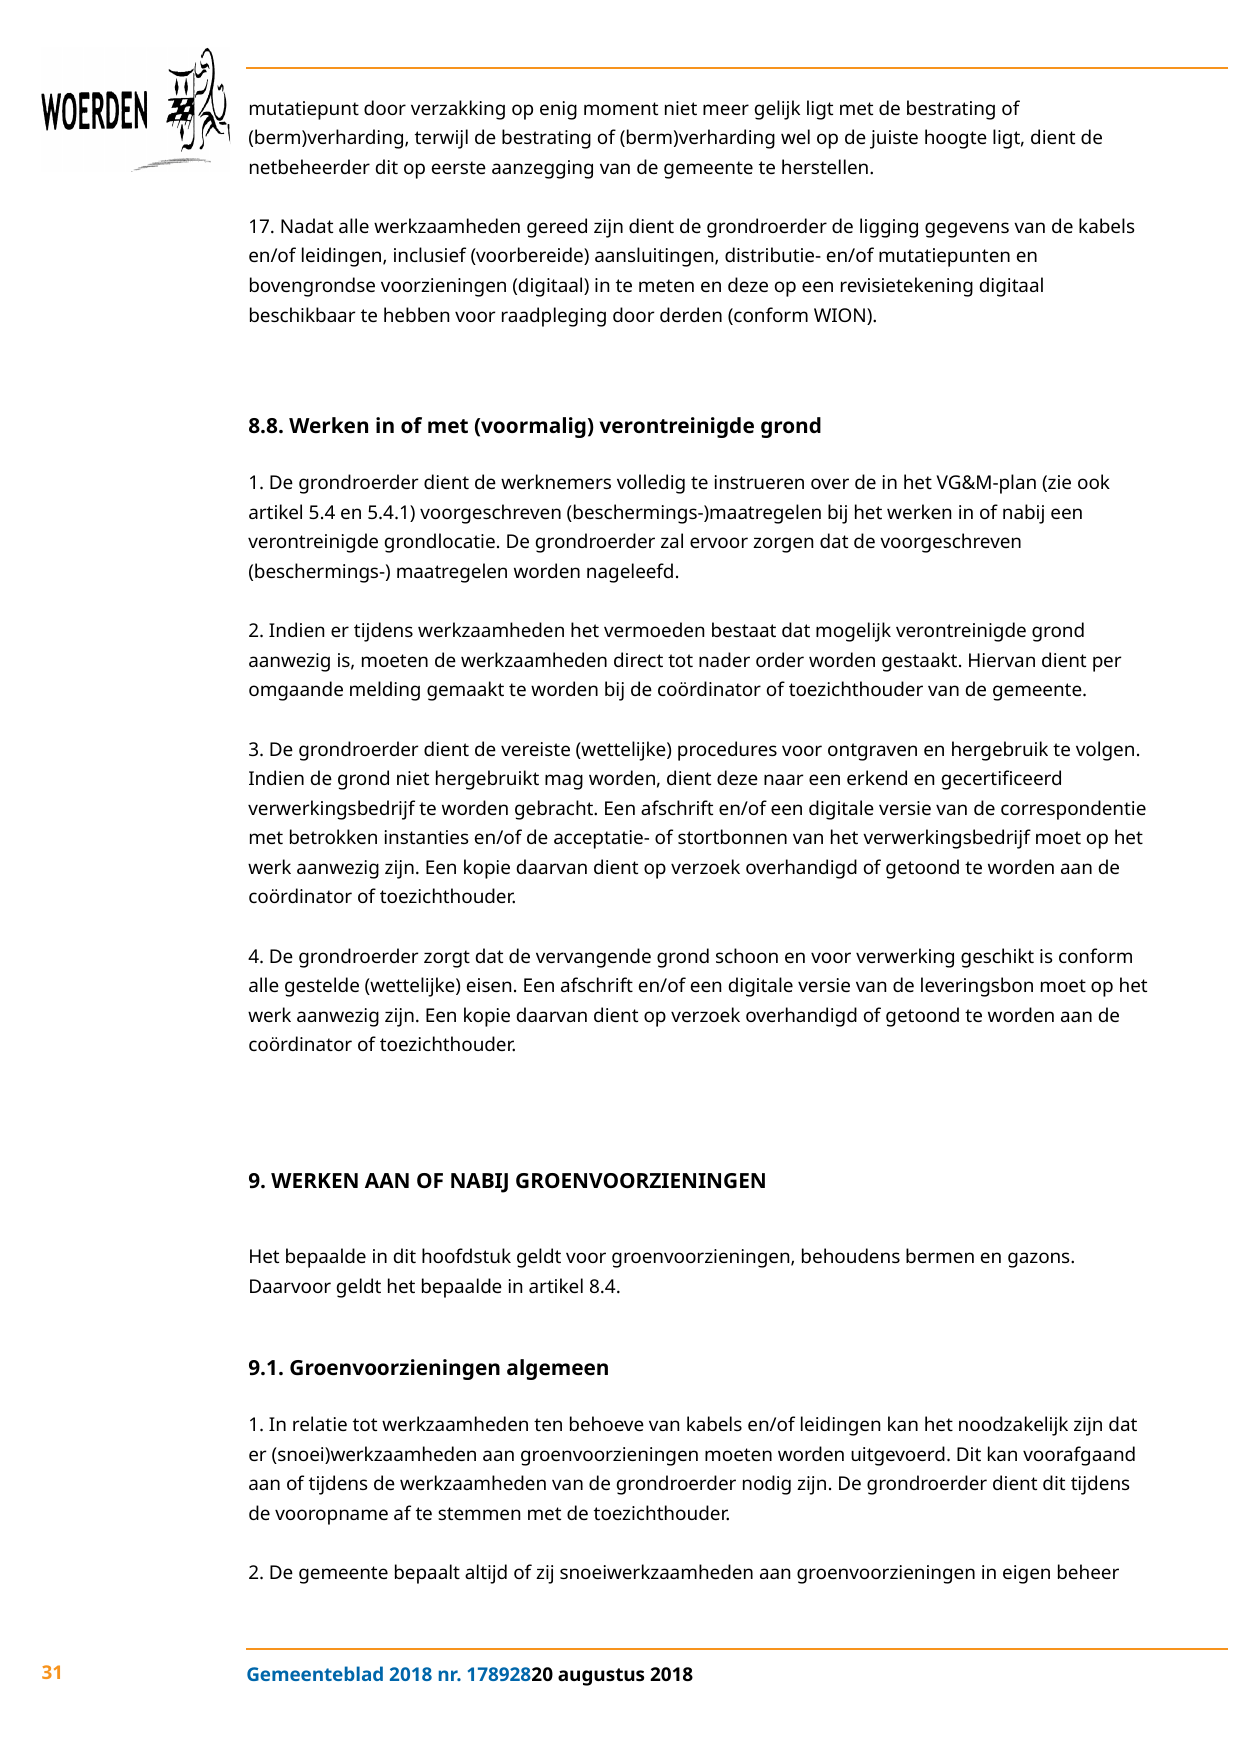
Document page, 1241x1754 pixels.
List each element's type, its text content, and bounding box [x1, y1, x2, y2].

text mutatiepunt door verzakking op enig moment niet meer gelijk ligt met de bestrating of (berm)verharding, terwijl de bestrating of (berm)verharding wel op de juiste hoogte ligt, dient de netbeheerder dit op eerste aanzegging van de gemeente te herstellen. [248, 95, 1152, 180]
text Daarvoor geldt het bepaalde in artikel 8.4. [248, 1273, 1152, 1299]
text 2. Indien er tijdens werkzaamheden het vermoeden bestaat dat mogelijk verontreinigde grond aanwezig is, moeten de werkzaamheden direct tot nader order worden gestaakt. Hiervan dient per omgaande melding gemaakt te worden bij de coördinator of toezichthouder van de gemeente. [248, 617, 1152, 702]
text 1. De grondroerder dient de werknemers volledig te instrueren over de in het VG&M-plan (zie ook artikel 5.4 en 5.4.1) voorgeschreven (beschermings-)maatregelen bij het werken in of nabij een verontreinigde grondlocatie. De grondroerder zal ervoor zorgen dat de voorgeschreven (beschermings-) maatregelen worden nageleefd. [248, 469, 1152, 584]
text 9. WERKEN AAN OF NABIJ GROENVOORZIENINGEN [248, 1166, 1152, 1194]
text 2. De gemeente bepaalt altijd of zij snoeiwerkzaamheden aan groenvoorzieningen in eigen beheer [248, 1559, 1152, 1585]
text 8.8. Werken in of met (voormalig) verontreinigde grond [248, 411, 1152, 440]
text 17. Nadat alle werkzaamheden gereed zijn dient de grondroerder de ligging gegevens van de kabels en/of leidingen, inclusief (voorbereide) aansluitingen, distributie- en/of mutatiepunten en bovengrondse voorzieningen (digitaal) in te meten en deze op een revisietekening digitaal beschikbaar te hebben voor raadpleging door derden (conform WION). [248, 213, 1152, 328]
text 4. De grondroerder zorgt dat de vervangende grond schoon en voor verwerking geschikt is conform alle gestelde (wettelijke) eisen. Een afschrift en/of een digitale versie van de leveringsbon moet op het werk aanwezig zijn. Een kopie daarvan dient op verzoek overhandigd of getoond te worden aan de coördinator of toezichthouder. [248, 943, 1152, 1057]
text Het bepaalde in dit hoofdstuk geldt voor groenvoorzieningen, behoudens bermen en gazons. [248, 1244, 1152, 1269]
text 9.1. Groenvoorzieningen algemeen [248, 1353, 1152, 1382]
picture [41, 47, 231, 172]
text 1. In relatie tot werkzaamheden ten behoeve van kabels en/of leidingen kan het noodzakelijk zijn dat er (snoei)werkzaamheden aan groenvoorzieningen moeten worden uitgevoerd. Dit kan voorafgaand aan of tijdens de werkzaamheden van de grondroerder nodig zijn. De grondroerder dient dit tijdens de vooropname af te stemmen met de toezichthouder. [248, 1411, 1152, 1526]
text 3. De grondroerder dient de vereiste (wettelijke) procedures voor ontgraven en hergebruik te volgen. Indien de grond niet hergebruikt mag worden, dient deze naar een erkend en gecertificeerd verwerkingsbedrijf te worden gebracht. Een afschrift en/of een digitale versie van de correspondentie met betrokken instanties en/of de acceptatie- of stortbonnen van het verwerkingsbedrijf moet op het werk aanwezig zijn. Een kopie daarvan dient op verzoek overhandigd of getoond te worden aan de coördinator of toezichthouder. [248, 736, 1152, 909]
